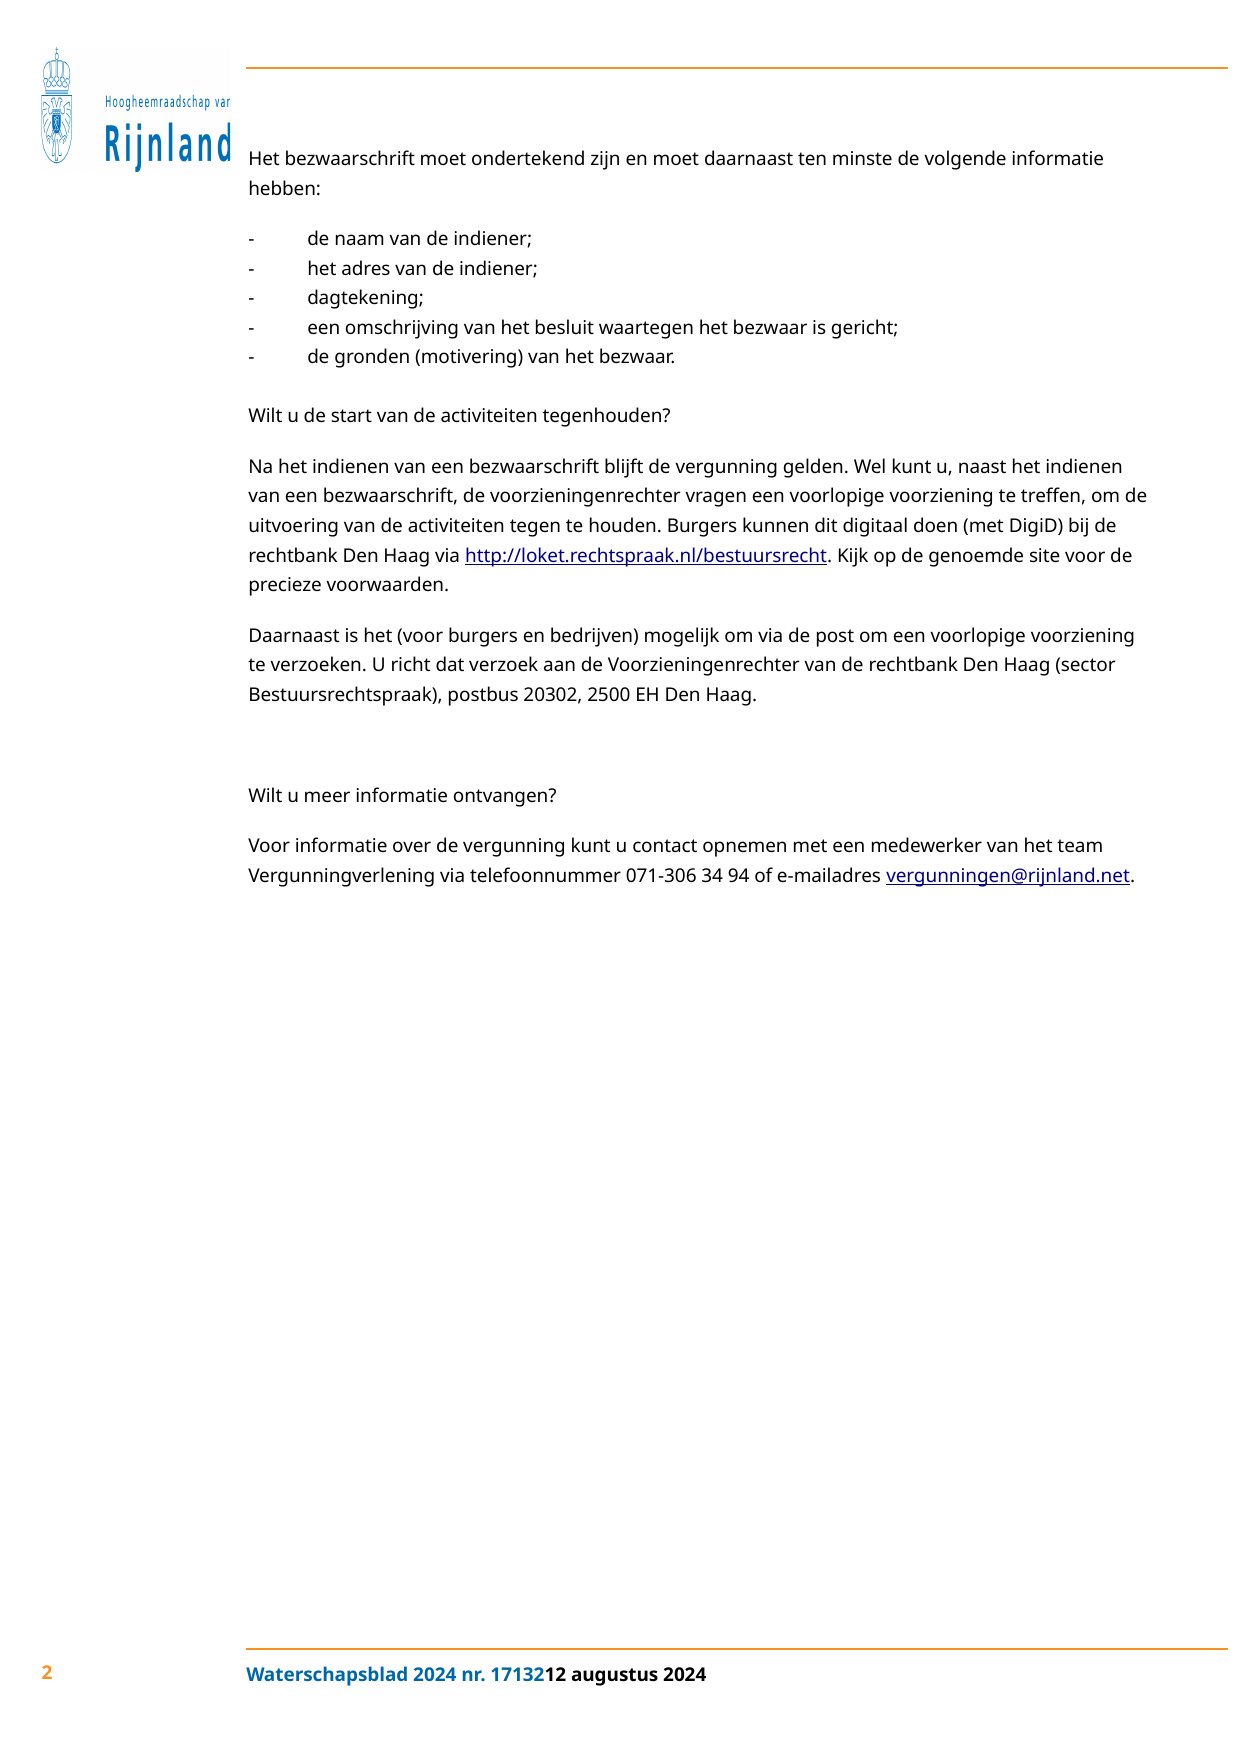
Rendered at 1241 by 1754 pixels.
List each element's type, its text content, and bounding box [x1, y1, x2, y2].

text Het bezwaarschrift moet ondertekend zijn en moet daarnaast ten minste de volgende informatie hebben: [248, 145, 1152, 201]
text Daarnaast is het (voor burgers en bedrijven) mogelijk om via de post om een voorlopige voorziening te verzoeken. U richt dat verzoek aan de Voorzieningenrechter van de rechtbank Den Haag (sector Bestuursrechtspraak), postbus 20302, 2500 EH Den Haag. [248, 622, 1152, 707]
text Wilt u de start van de activiteiten tegenhouden? [248, 403, 1152, 428]
list de gronden (motivering) van het bezwaar. [248, 343, 1152, 369]
text Voor informatie over de vergunning kunt u contact opnemen met een medewerker van het team Vergunningverlening via telefoonnummer 071-306 34 94 of e-mailadres vergunningen@rijnland.net. [248, 832, 1152, 888]
list de naam van de indiener; [248, 225, 1152, 251]
picture [41, 47, 231, 172]
list een omschrijving van het besluit waartegen het bezwaar is gericht; [248, 314, 1152, 340]
list dagtekening; [248, 284, 1152, 310]
text Wilt u meer informatie ontvangen? [248, 782, 1152, 808]
text Na het indienen van een bezwaarschrift blijft de vergunning gelden. Wel kunt u, naast het indienen van een bezwaarschrift, de voorzieningenrechter vragen een voorlopige voorziening te treffen, om de uitvoering van de activiteiten tegen te houden. Burgers kunnen dit digitaal doen (met DigiD) bij de rechtbank Den Haag via http://loket.rechtspraak.nl/bestuursrecht. Kijk op de genoemde site voor de precieze voorwaarden. [248, 453, 1152, 597]
list het adres van de indiener; [248, 255, 1152, 281]
